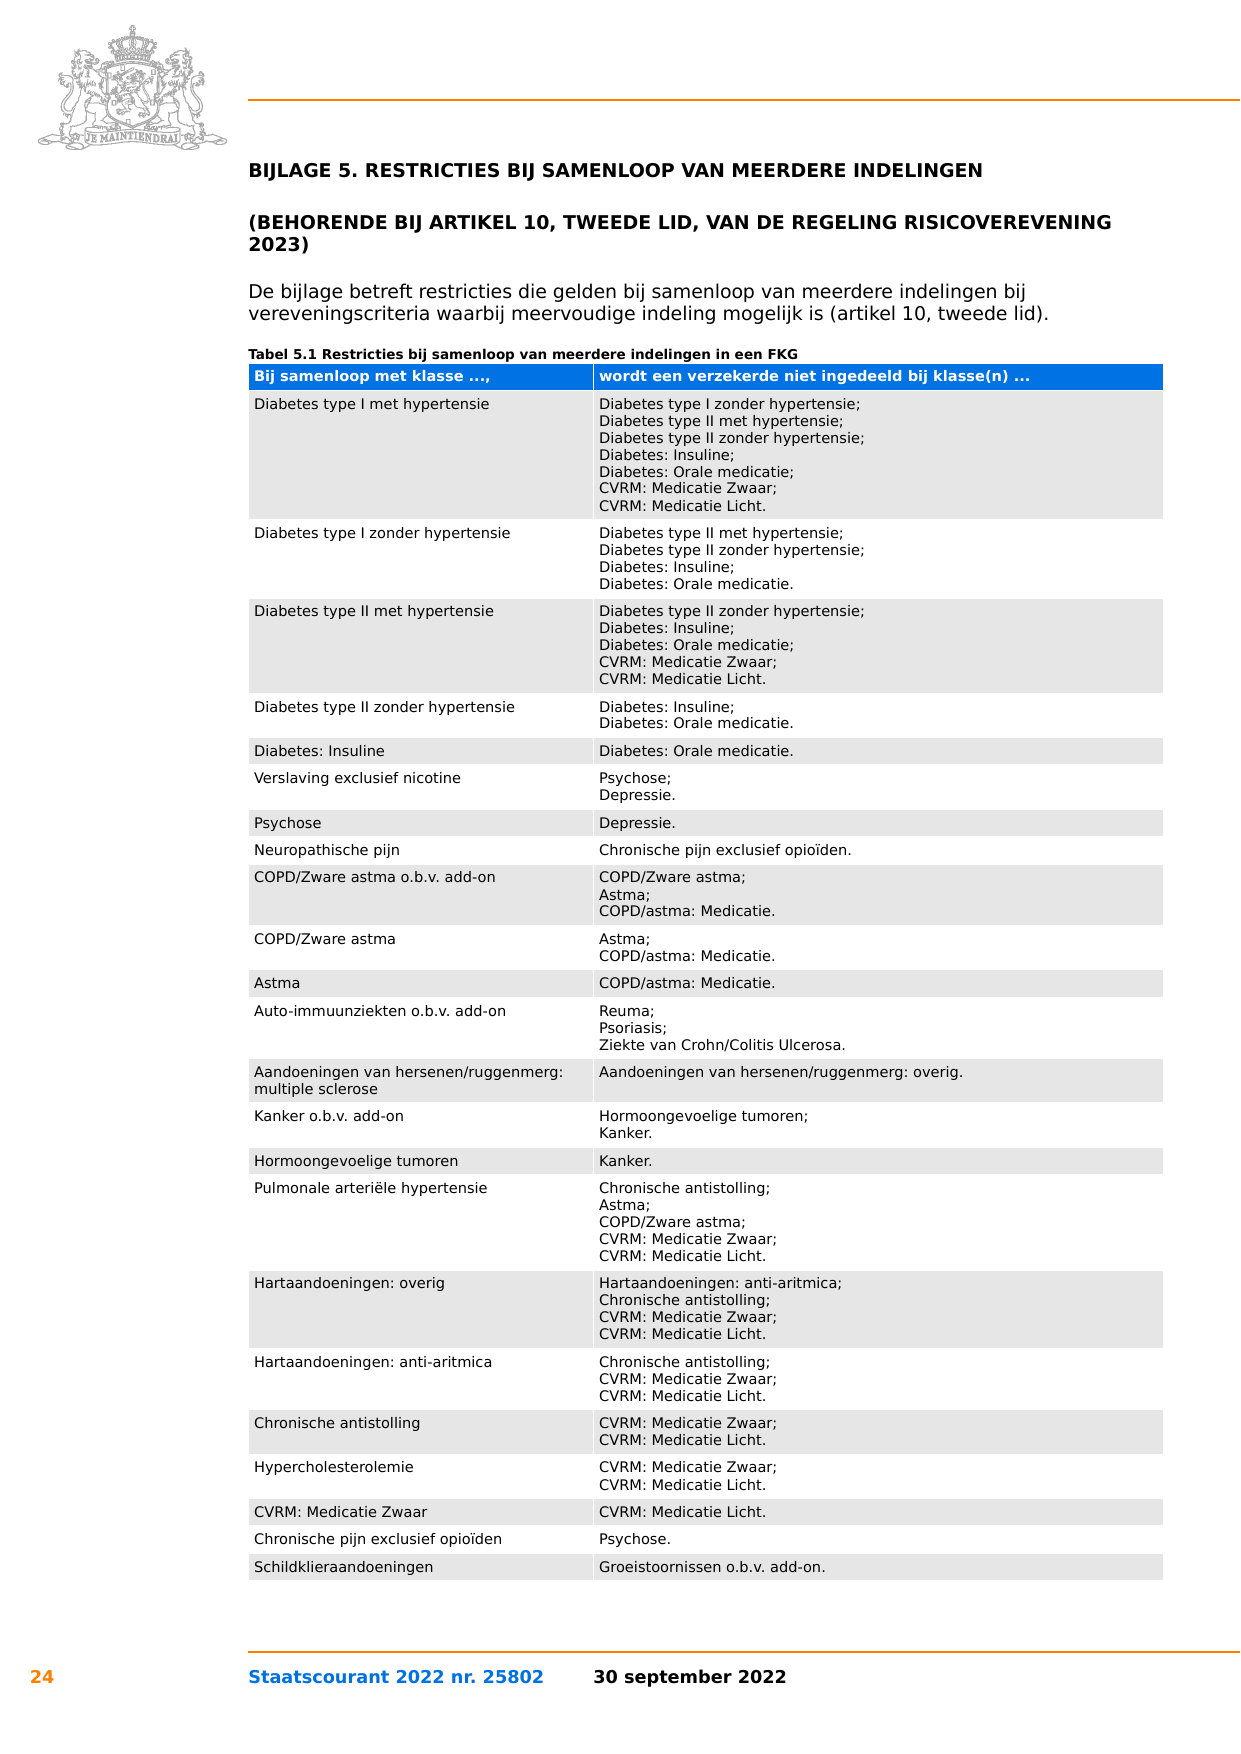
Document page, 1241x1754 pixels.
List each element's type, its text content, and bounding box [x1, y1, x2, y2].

table_cell Diabetes type II met hypertensie [249, 599, 593, 693]
table_cell CVRM: Medicatie Zwaar; CVRM: Medicatie Licht. [594, 1410, 1163, 1454]
table_cell CVRM: Medicatie Zwaar; CVRM: Medicatie Licht. [594, 1455, 1163, 1498]
table_cell Diabetes type II met hypertensie; Diabetes type II zonder hypertensie; Diabetes: Insuline; Diabetes: Orale medicatie. [594, 520, 1163, 597]
table_cell wordt een verzekerde niet ingedeeld bij klasse(n) ... [594, 364, 1163, 390]
table_cell Depressie. [594, 810, 1163, 836]
table_cell COPD/Zware astma; Astma; COPD/astma: Medicatie. [594, 865, 1163, 925]
table_cell Bij samenloop met klasse ..., [249, 364, 593, 390]
table_cell Astma [249, 970, 593, 997]
table_cell Chronische pijn exclusief opioïden. [594, 837, 1163, 864]
text De bijlage betreft restricties die gelden bij samenloop van meerdere indelingen bij vereveningscriteria waarbij meervoudige indeling mogelijk is (artikel 10, tweede lid). [248, 281, 1163, 325]
table_cell Groeistoornissen o.b.v. add-on. [594, 1554, 1163, 1580]
table_cell Hormoongevoelige tumoren; Kanker. [594, 1104, 1163, 1147]
table_cell Psychose; Depressie. [594, 766, 1163, 809]
table_cell Auto-immuunziekten o.b.v. add-on [249, 998, 593, 1058]
table_cell Diabetes type II zonder hypertensie [249, 694, 593, 737]
table_cell Aandoeningen van hersenen/ruggenmerg: overig. [594, 1059, 1163, 1102]
table_cell CVRM: Medicatie Licht. [594, 1499, 1163, 1525]
table_cell Kanker. [594, 1148, 1163, 1174]
table_cell Neuropathische pijn [249, 837, 593, 864]
table_cell Diabetes: Insuline [249, 738, 593, 764]
table_cell COPD/Zware astma o.b.v. add-on [249, 865, 593, 925]
table_cell Hypercholesterolemie [249, 1455, 593, 1498]
table_cell Pulmonale arteriële hypertensie [249, 1175, 593, 1269]
table_header Tabel 5.1 Restricties bij samenloop van meerdere indelingen in een FKG [248, 347, 1163, 362]
table_cell Diabetes type II zonder hypertensie; Diabetes: Insuline; Diabetes: Orale medicatie; CVRM: Medicatie Zwaar; CVRM: Medicatie Licht. [594, 599, 1163, 693]
subtitle (BEHORENDE BIJ ARTIKEL 10, TWEEDE LID, VAN DE REGELING RISICOVEREVENING 2023) [248, 212, 1163, 256]
table_cell Verslaving exclusief nicotine [249, 766, 593, 809]
table_cell Schildklieraandoeningen [249, 1554, 593, 1580]
table_cell CVRM: Medicatie Zwaar [249, 1499, 593, 1525]
table_cell Diabetes: Insuline; Diabetes: Orale medicatie. [594, 694, 1163, 737]
table_cell Diabetes type I zonder hypertensie [249, 520, 593, 597]
table_cell COPD/astma: Medicatie. [594, 970, 1163, 997]
table_cell Chronische antistolling; Astma; COPD/Zware astma; CVRM: Medicatie Zwaar; CVRM: Medicatie Licht. [594, 1175, 1163, 1269]
table_cell COPD/Zware astma [249, 926, 593, 969]
table_cell Diabetes: Orale medicatie. [594, 738, 1163, 764]
table_cell Reuma; Psoriasis; Ziekte van Crohn/Colitis Ulcerosa. [594, 998, 1163, 1058]
table_cell Astma; COPD/astma: Medicatie. [594, 926, 1163, 969]
table_cell Hartaandoeningen: anti-aritmica [249, 1349, 593, 1409]
table_cell Chronische pijn exclusief opioïden [249, 1526, 593, 1553]
subtitle BIJLAGE 5. RESTRICTIES BIJ SAMENLOOP VAN MEERDERE INDELINGEN [248, 160, 1163, 182]
table_cell Diabetes type I zonder hypertensie; Diabetes type II met hypertensie; Diabetes type II zonder hypertensie; Diabetes: Insuline; Diabetes: Orale medicatie; CVRM: Medicatie Zwaar; CVRM: Medicatie Licht. [594, 391, 1163, 519]
table_cell Kanker o.b.v. add-on [249, 1104, 593, 1147]
picture [38, 25, 227, 150]
table_cell Hormoongevoelige tumoren [249, 1148, 593, 1174]
table_cell Hartaandoeningen: anti-aritmica; Chronische antistolling; CVRM: Medicatie Zwaar; CVRM: Medicatie Licht. [594, 1271, 1163, 1348]
table_cell Psychose. [594, 1526, 1163, 1553]
table_cell Psychose [249, 810, 593, 836]
table_cell Diabetes type I met hypertensie [249, 391, 593, 519]
table_cell Aandoeningen van hersenen/ruggenmerg: multiple sclerose [249, 1059, 593, 1102]
table_cell Chronische antistolling [249, 1410, 593, 1454]
table_cell Hartaandoeningen: overig [249, 1271, 593, 1348]
table_cell Chronische antistolling; CVRM: Medicatie Zwaar; CVRM: Medicatie Licht. [594, 1349, 1163, 1409]
